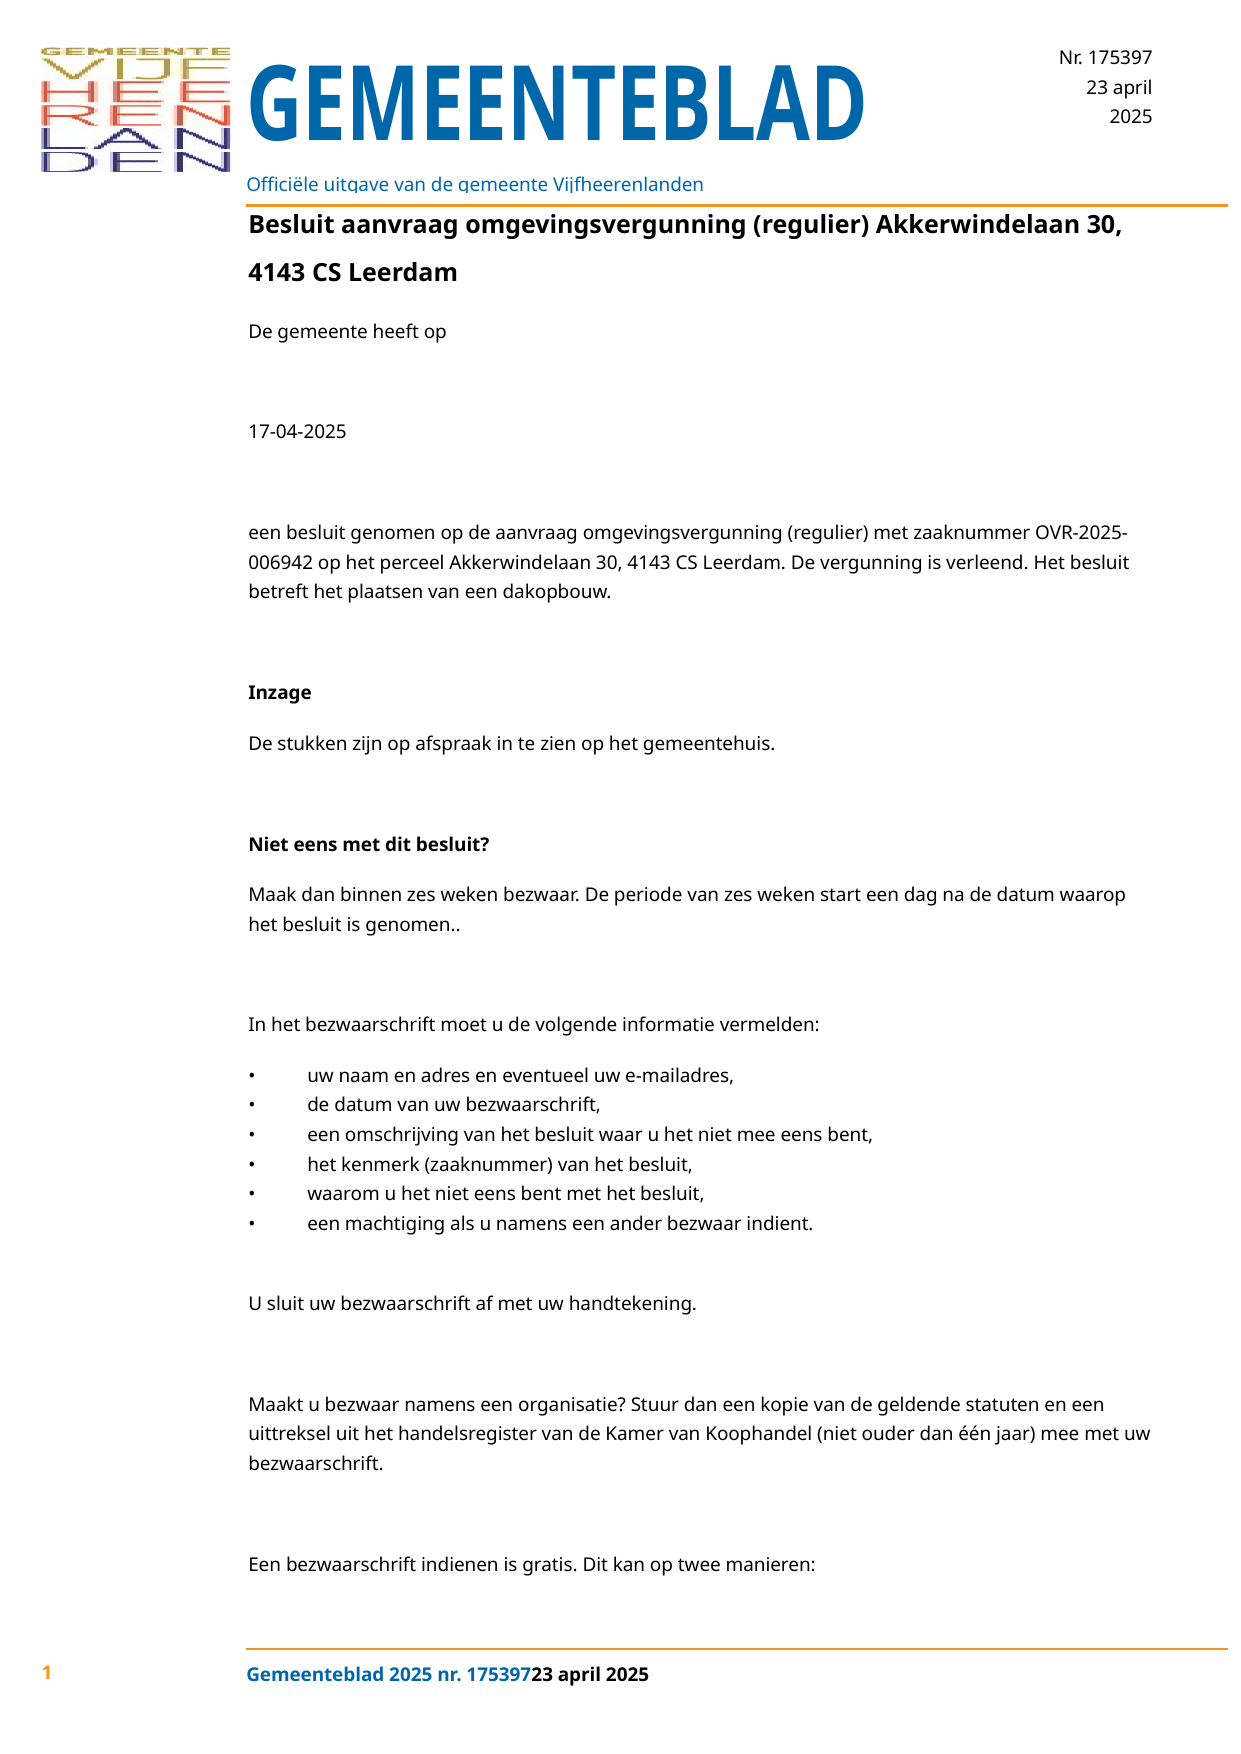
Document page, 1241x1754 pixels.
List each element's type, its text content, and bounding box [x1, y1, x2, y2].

text Besluit aanvraag omgevingsvergunning (regulier) Akkerwindelaan 30, 4143 CS Leerdam [248, 207, 1152, 288]
text Maak dan binnen zes weken bezwaar. De periode van zes weken start een dag na de datum waarop het besluit is genomen.. [248, 881, 1152, 937]
list de datum van uw bezwaarschrift, [248, 1092, 1152, 1117]
picture [41, 47, 231, 172]
list een machtiging als u namens een ander bezwaar indient. [248, 1210, 1152, 1236]
text Maakt u bezwaar namens een organisatie? Stuur dan een kopie van de geldende statuten en een uittreksel uit het handelsregister van de Kamer van Koophandel (niet ouder dan één jaar) mee met uw bezwaarschrift. [248, 1391, 1152, 1476]
text U sluit uw bezwaarschrift af met uw handtekening. [248, 1290, 1152, 1316]
text Inzage [248, 679, 1152, 705]
list uw naam en adres en eventueel uw e-mailadres, [248, 1062, 1152, 1088]
text In het bezwaarschrift moet u de volgende informatie vermelden: [248, 1012, 1152, 1037]
text een besluit genomen op de aanvraag omgevingsvergunning (regulier) met zaaknummer OVR-2025-006942 op het perceel Akkerwindelaan 30, 4143 CS Leerdam. De vergunning is verleend. Het besluit betreft het plaatsen van een dakopbouw. [248, 519, 1152, 604]
text Een bezwaarschrift indienen is gratis. Dit kan op twee manieren: [248, 1551, 1152, 1577]
list het kenmerk (zaaknummer) van het besluit, [248, 1151, 1152, 1177]
text De gemeente heeft op [248, 318, 1152, 344]
text 17-04-2025 [248, 419, 1152, 444]
list een omschrijving van het besluit waar u het niet mee eens bent, [248, 1121, 1152, 1147]
list waarom u het niet eens bent met het besluit, [248, 1180, 1152, 1206]
text De stukken zijn op afspraak in te zien op het gemeentehuis. [248, 730, 1152, 756]
text Niet eens met dit besluit? [248, 831, 1152, 857]
